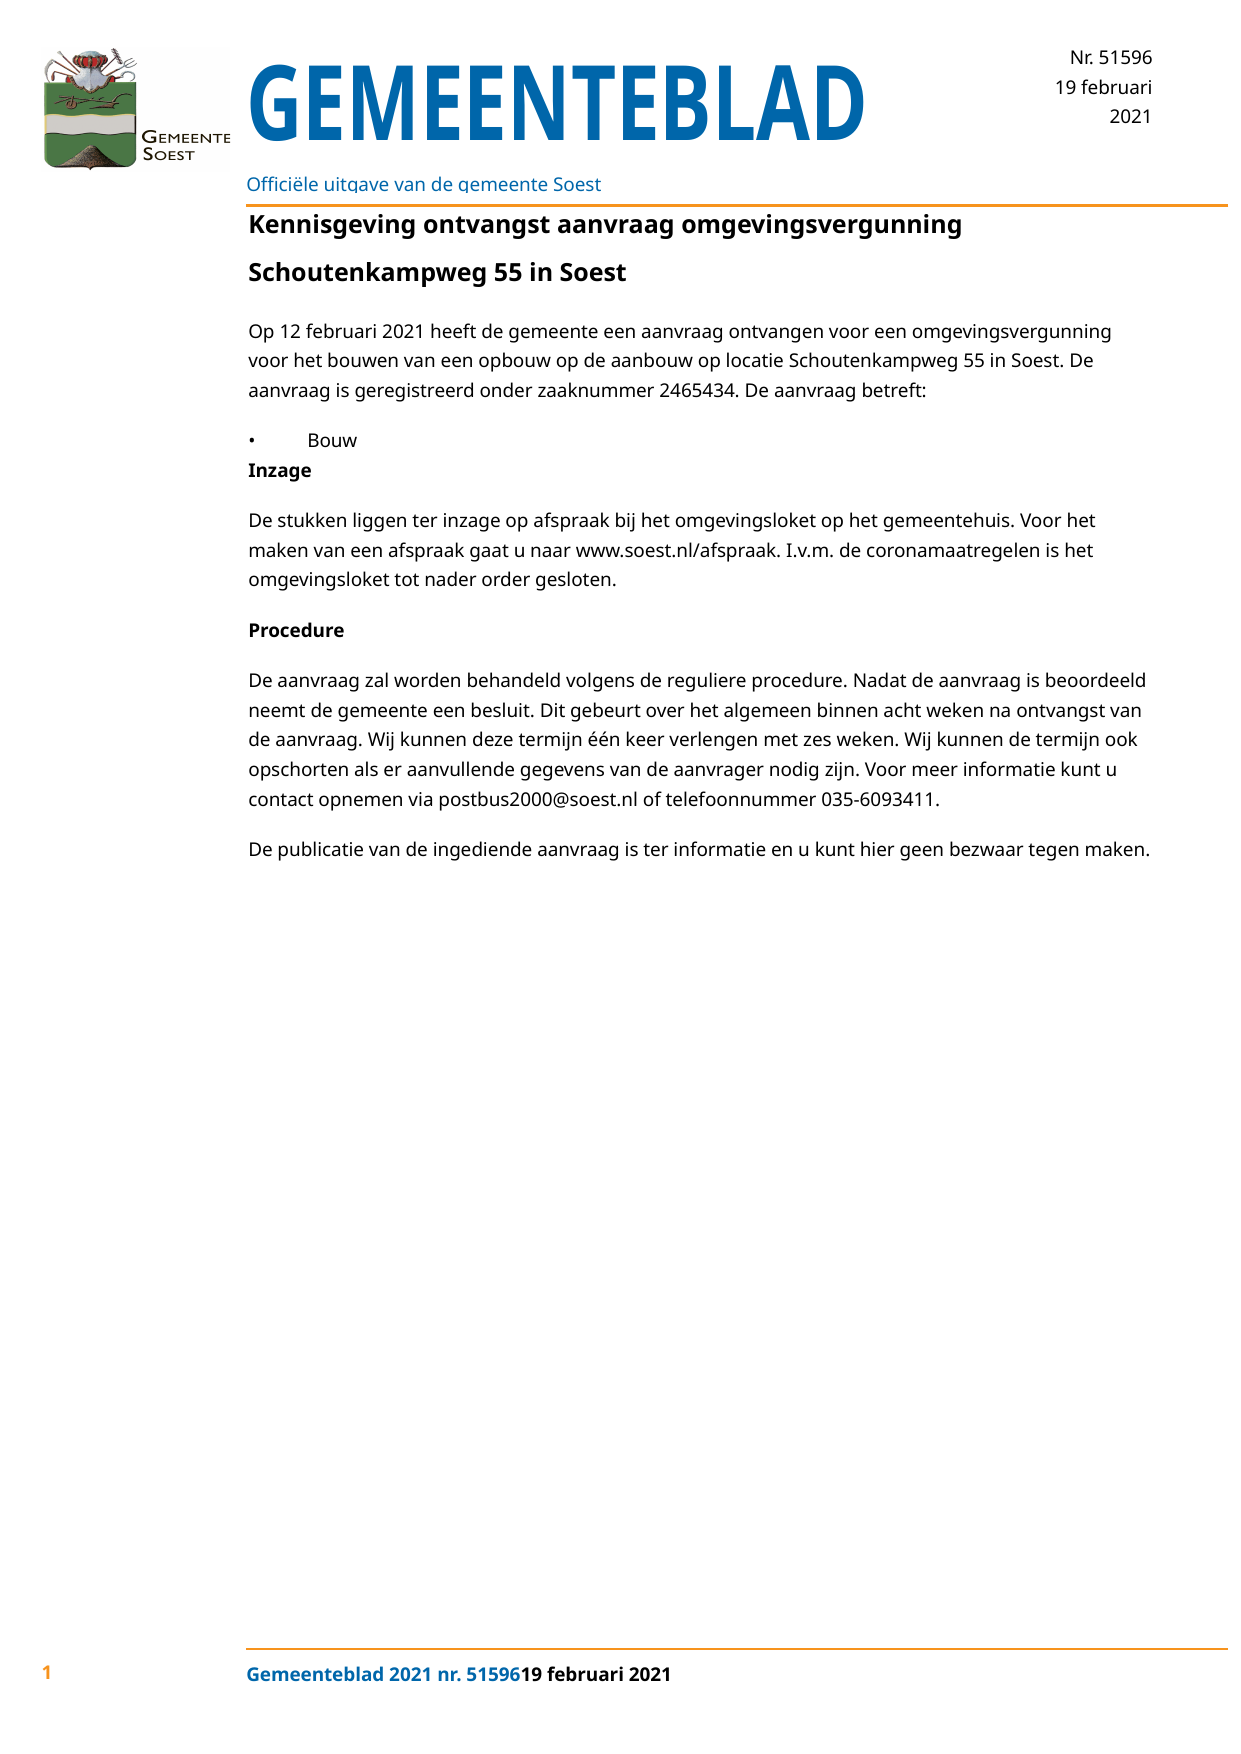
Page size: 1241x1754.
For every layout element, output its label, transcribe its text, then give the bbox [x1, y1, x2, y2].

text Kennisgeving ontvangst aanvraag omgevingsvergunning Schoutenkampweg 55 in Soest [248, 207, 1152, 288]
text De publicatie van de ingediende aanvraag is ter informatie en u kunt hier geen bezwaar tegen maken. [248, 836, 1152, 862]
list Bouw [248, 427, 1152, 453]
text Inzage [248, 457, 1152, 483]
text De aanvraag zal worden behandeld volgens de reguliere procedure. Nadat de aanvraag is beoordeeld neemt de gemeente een besluit. Dit gebeurt over het algemeen binnen acht weken na ontvangst van de aanvraag. Wij kunnen deze termijn één keer verlengen met zes weken. Wij kunnen de termijn ook opschorten als er aanvullende gegevens van de aanvrager nodig zijn. Voor meer informatie kunt u contact opnemen via postbus2000@soest.nl of telefoonnummer 035-6093411. [248, 667, 1152, 812]
text Op 12 februari 2021 heeft de gemeente een aanvraag ontvangen voor een omgevingsvergunning voor het bouwen van een opbouw op de aanbouw op locatie Schoutenkampweg 55 in Soest. De aanvraag is geregistreerd onder zaaknummer 2465434. De aanvraag betreft: [248, 318, 1152, 403]
text Procedure [248, 617, 1152, 643]
text De stukken liggen ter inzage op afspraak bij het omgevingsloket op het gemeentehuis. Voor het maken van een afspraak gaat u naar www.soest.nl/afspraak. I.v.m. de coronamaatregelen is het omgevingsloket tot nader order gesloten. [248, 507, 1152, 592]
picture [41, 47, 231, 172]
